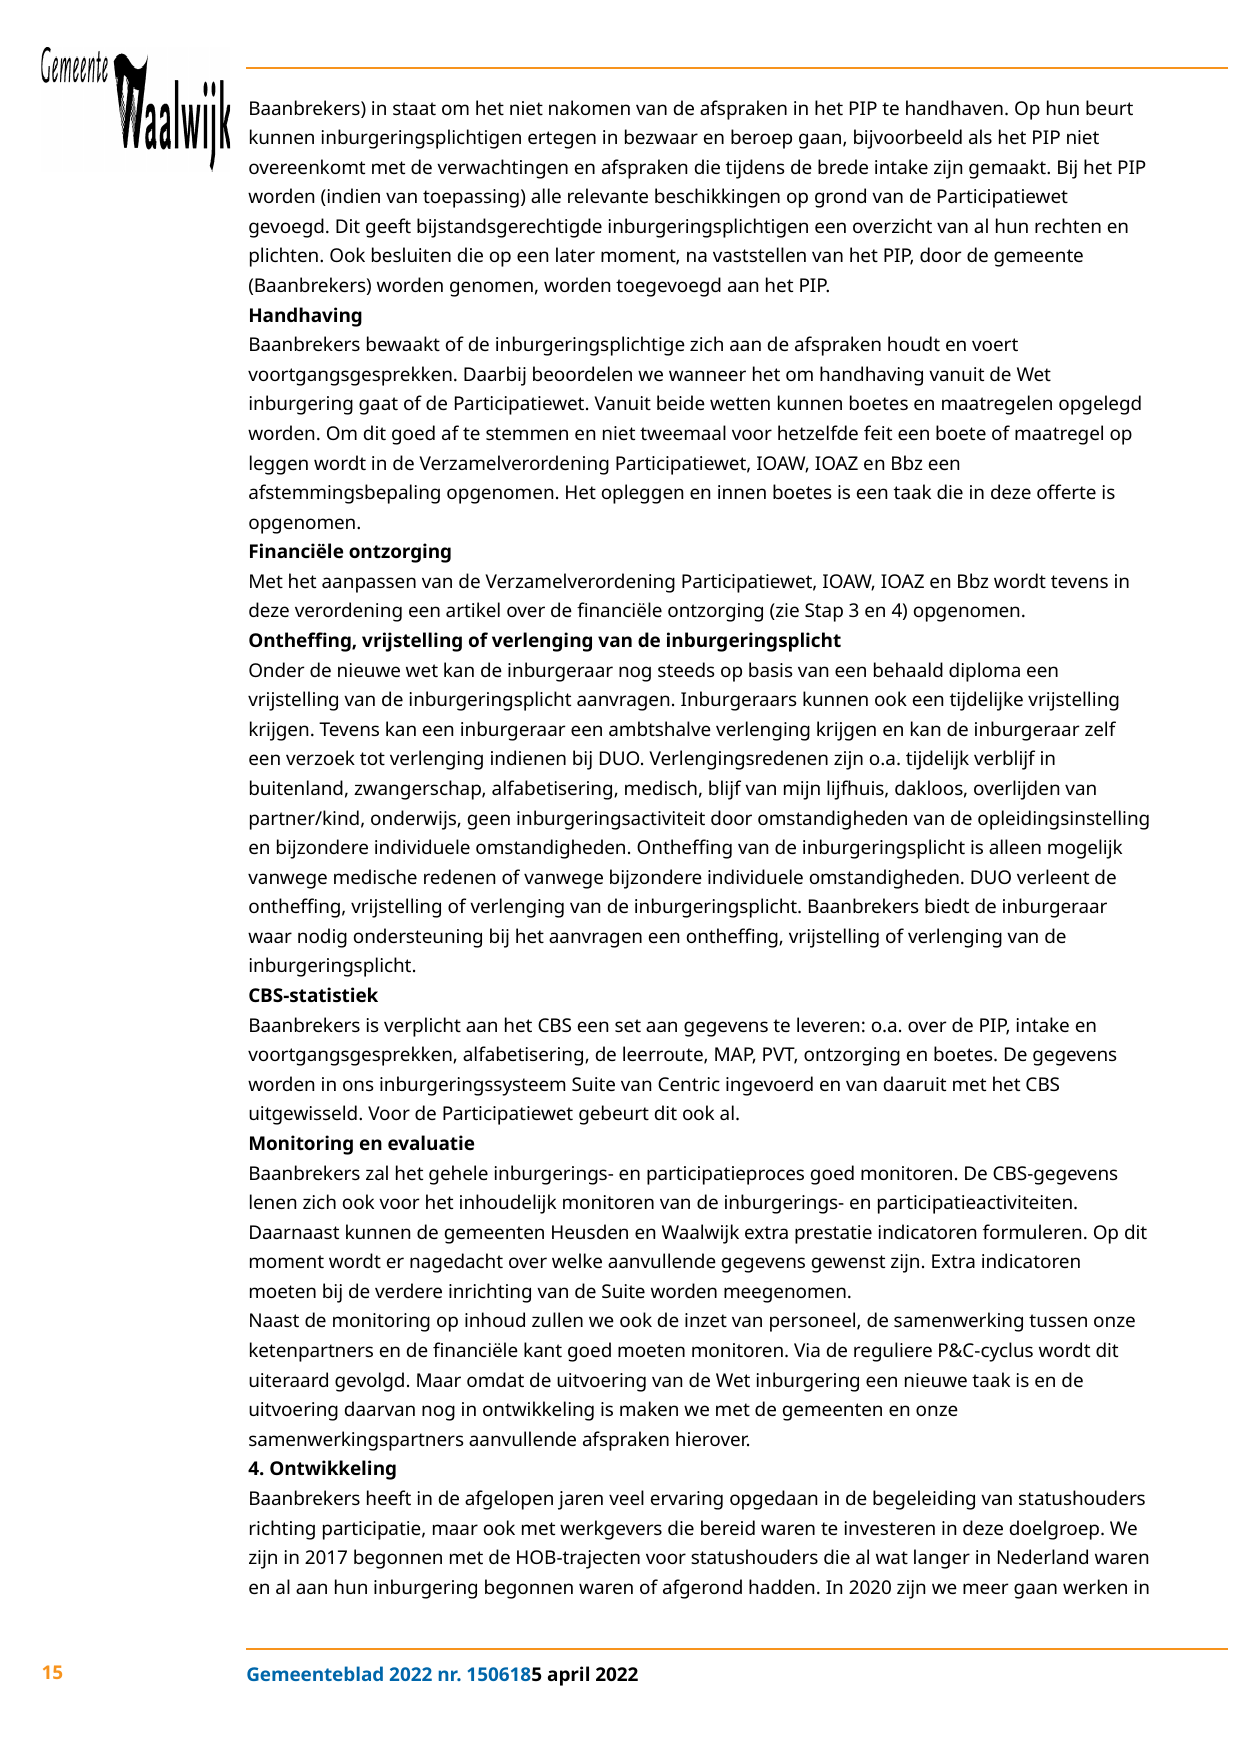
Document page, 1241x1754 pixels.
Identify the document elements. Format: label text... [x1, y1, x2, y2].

text Ontheffing, vrijstelling of verlenging van de inburgeringsplicht [248, 627, 1152, 653]
text 4. Ontwikkeling [248, 1456, 1152, 1481]
text Onder de nieuwe wet kan de inburgeraar nog steeds op basis van een behaald diploma een vrijstelling van de inburgeringsplicht aanvragen. Inburgeraars kunnen ook een tijdelijke vrijstelling krijgen. Tevens kan een inburgeraar een ambtshalve verlenging krijgen en kan de inburgeraar zelf een verzoek tot verlenging indienen bij DUO. Verlengingsredenen zijn o.a. tijdelijk verblijf in buitenland, zwangerschap, alfabetisering, medisch, blijf van mijn lijfhuis, dakloos, overlijden van partner/kind, onderwijs, geen inburgeringsactiviteit door omstandigheden van de opleidingsinstelling en bijzondere individuele omstandigheden. Ontheffing van de inburgeringsplicht is alleen mogelijk vanwege medische redenen of vanwege bijzondere individuele omstandigheden. DUO verleent de ontheffing, vrijstelling of verlenging van de inburgeringsplicht. Baanbrekers biedt de inburgeraar waar nodig ondersteuning bij het aanvragen een ontheffing, vrijstelling of verlenging van de inburgeringsplicht. [248, 657, 1152, 978]
text Baanbrekers zal het gehele inburgerings- en participatieproces goed monitoren. De CBS-gegevens lenen zich ook voor het inhoudelijk monitoren van de inburgerings- en participatieactiviteiten. Daarnaast kunnen de gemeenten Heusden en Waalwijk extra prestatie indicatoren formuleren. Op dit moment wordt er nagedacht over welke aanvullende gegevens gewenst zijn. Extra indicatoren moeten bij de verdere inrichting van de Suite worden meegenomen. [248, 1160, 1152, 1304]
text Baanbrekers heeft in de afgelopen jaren veel ervaring opgedaan in de begeleiding van statushouders richting participatie, maar ook met werkgevers die bereid waren te investeren in deze doelgroep. We zijn in 2017 begonnen met de HOB-trajecten voor statushouders die al wat langer in Nederland waren en al aan hun inburgering begonnen waren of afgerond hadden. In 2020 zijn we meer gaan werken in [248, 1485, 1152, 1600]
text Baanbrekers) in staat om het niet nakomen van de afspraken in het PIP te handhaven. Op hun beurt kunnen inburgeringsplichtigen ertegen in bezwaar en beroep gaan, bijvoorbeeld als het PIP niet overeenkomt met de verwachtingen en afspraken die tijdens de brede intake zijn gemaakt. Bij het PIP worden (indien van toepassing) alle relevante beschikkingen op grond van de Participatiewet gevoegd. Dit geeft bijstandsgerechtigde inburgeringsplichtigen een overzicht van al hun rechten en plichten. Ook besluiten die op een later moment, na vaststellen van het PIP, door de gemeente (Baanbrekers) worden genomen, worden toegevoegd aan het PIP. [248, 95, 1152, 298]
text Naast de monitoring op inhoud zullen we ook de inzet van personeel, de samenwerking tussen onze ketenpartners en de financiële kant goed moeten monitoren. Via de reguliere P&C-cyclus wordt dit uiteraard gevolgd. Maar omdat de uitvoering van de Wet inburgering een nieuwe taak is en de uitvoering daarvan nog in ontwikkeling is maken we met de gemeenten en onze samenwerkingspartners aanvullende afspraken hierover. [248, 1308, 1152, 1452]
text CBS-statistiek [248, 982, 1152, 1008]
text Financiële ontzorging [248, 538, 1152, 564]
picture [41, 47, 231, 172]
text Baanbrekers is verplicht aan het CBS een set aan gegevens te leveren: o.a. over de PIP, intake en voortgangsgesprekken, alfabetisering, de leerroute, MAP, PVT, ontzorging en boetes. De gegevens worden in ons inburgeringssysteem Suite van Centric ingevoerd en van daaruit met het CBS uitgewisseld. Voor de Participatiewet gebeurt dit ook al. [248, 1012, 1152, 1126]
text Baanbrekers bewaakt of de inburgeringsplichtige zich aan de afspraken houdt en voert voortgangsgesprekken. Daarbij beoordelen we wanneer het om handhaving vanuit de Wet inburgering gaat of de Participatiewet. Vanuit beide wetten kunnen boetes en maatregelen opgelegd worden. Om dit goed af te stemmen en niet tweemaal voor hetzelfde feit een boete of maatregel op leggen wordt in de Verzamelverordening Participatiewet, IOAW, IOAZ en Bbz een afstemmingsbepaling opgenomen. Het opleggen en innen boetes is een taak die in deze offerte is opgenomen. [248, 331, 1152, 535]
text Monitoring en evaluatie [248, 1130, 1152, 1156]
text Met het aanpassen van de Verzamelverordening Participatiewet, IOAW, IOAZ en Bbz wordt tevens in deze verordening een artikel over de financiële ontzorging (zie Stap 3 en 4) opgenomen. [248, 568, 1152, 623]
text Handhaving [248, 302, 1152, 328]
